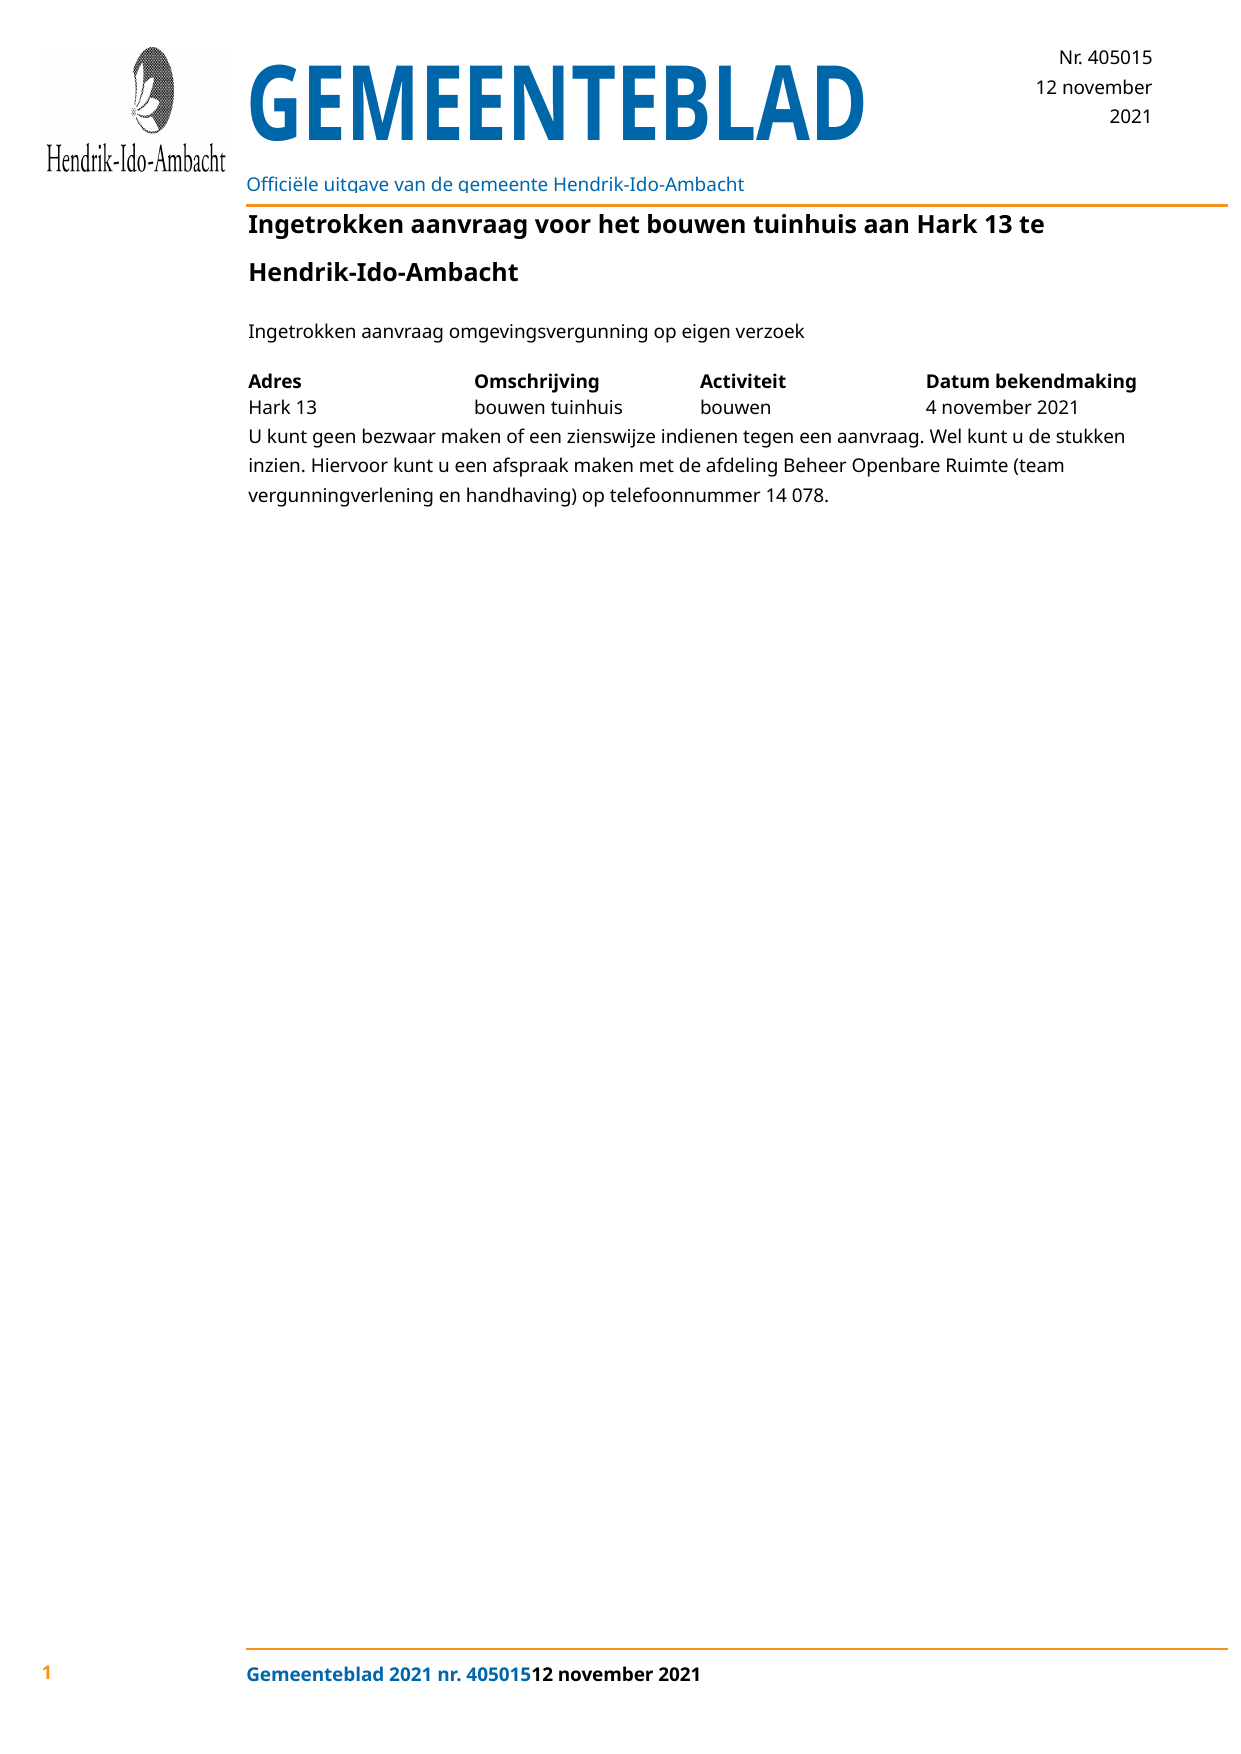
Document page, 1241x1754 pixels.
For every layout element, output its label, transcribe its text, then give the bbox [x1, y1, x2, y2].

table_header Adres [248, 369, 474, 394]
table_header Activiteit [700, 369, 926, 394]
text U kunt geen bezwaar maken of een zienswijze indienen tegen een aanvraag. Wel kunt u de stukken inzien. Hiervoor kunt u een afspraak maken met de afdeling Beheer Openbare Ruimte (team vergunningverlening en handhaving) op telefoonnummer 14 078. [248, 423, 1152, 508]
table_header Datum bekendmaking [926, 369, 1152, 394]
table_cell 4 november 2021 [926, 394, 1152, 420]
table_cell bouwen [700, 394, 926, 420]
text Ingetrokken aanvraag omgevingsvergunning op eigen verzoek [248, 318, 1152, 344]
text Ingetrokken aanvraag voor het bouwen tuinhuis aan Hark 13 te Hendrik-Ido-Ambacht [248, 207, 1152, 288]
table_cell bouwen tuinhuis [474, 394, 700, 420]
table_header Omschrijving [474, 369, 700, 394]
picture [41, 47, 231, 172]
table_cell Hark 13 [248, 394, 474, 420]
